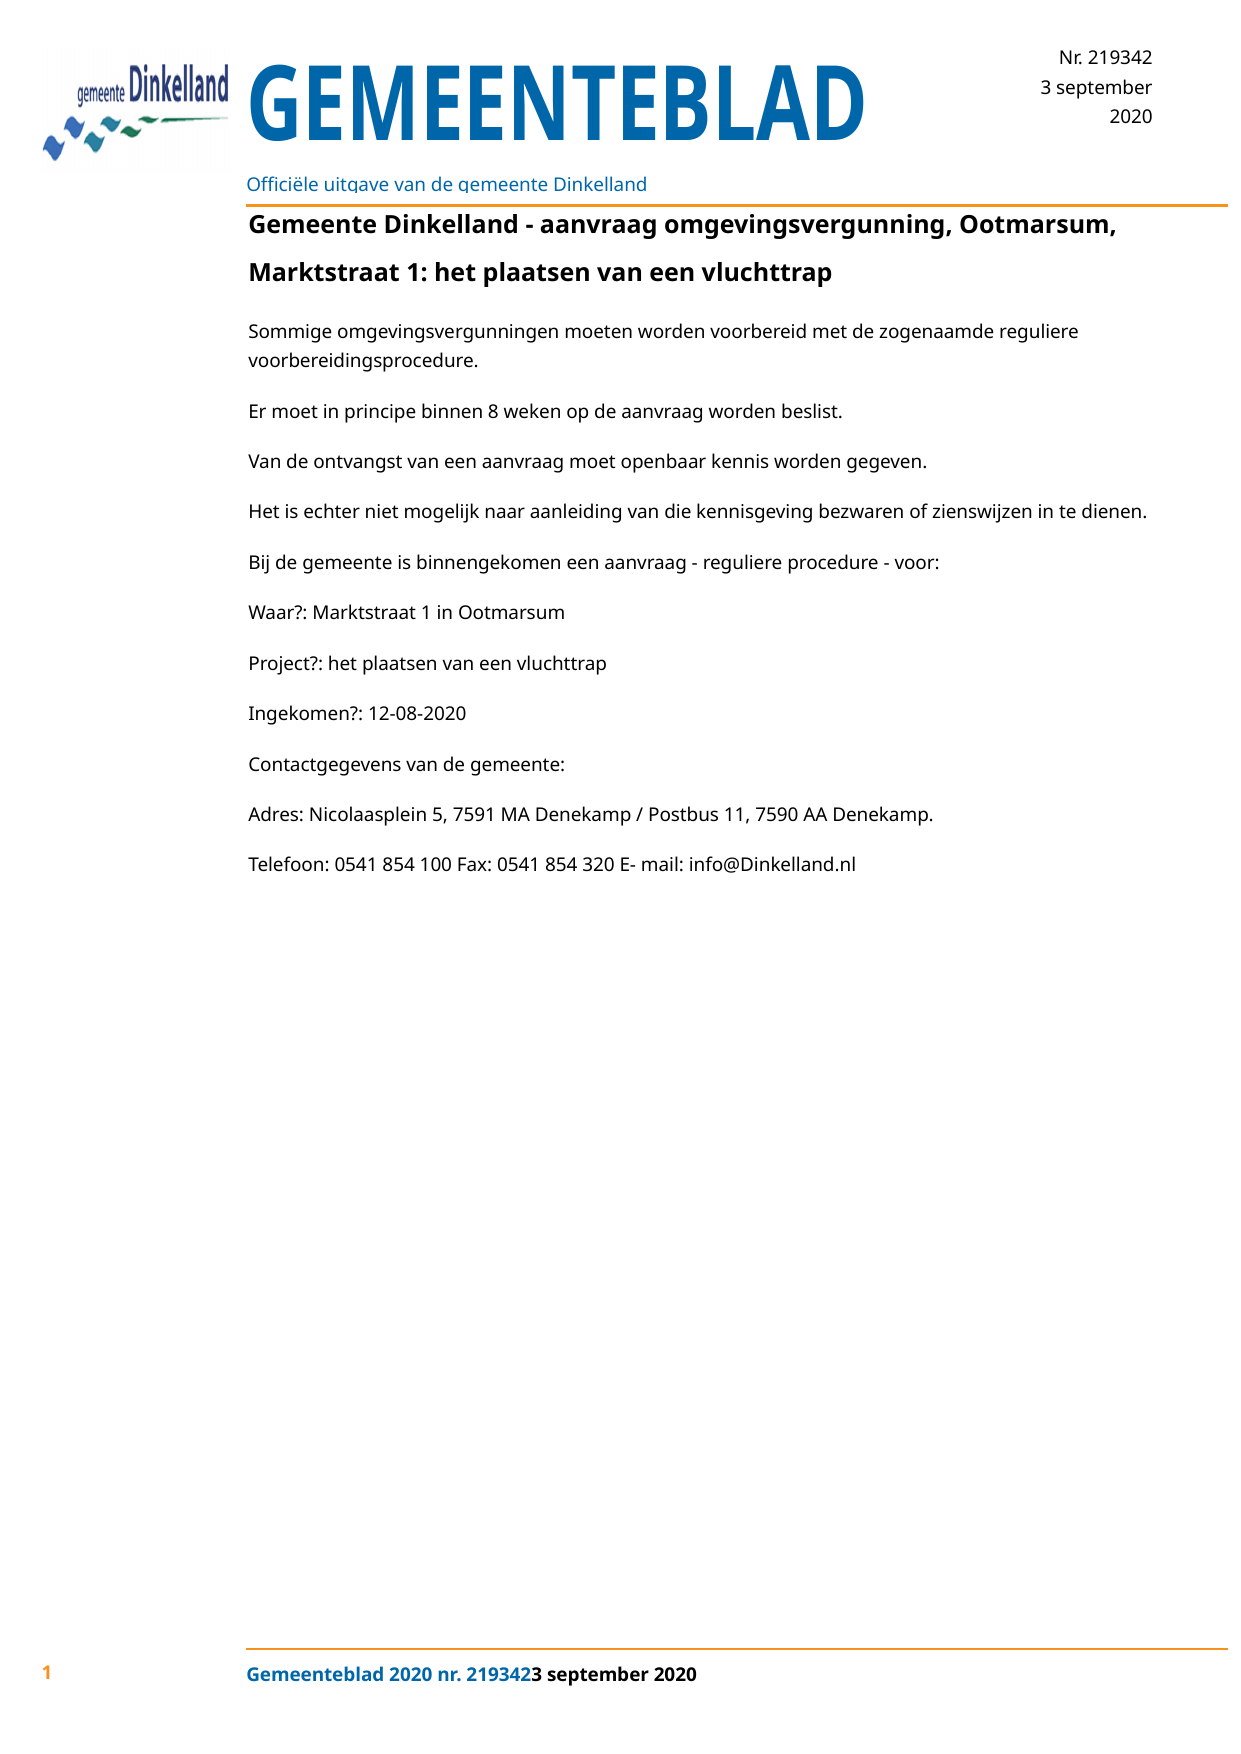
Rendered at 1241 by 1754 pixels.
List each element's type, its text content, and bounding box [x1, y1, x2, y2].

text Er moet in principe binnen 8 weken op de aanvraag worden beslist. [248, 398, 1152, 424]
text Adres: Nicolaasplein 5, 7591 MA Denekamp / Postbus 11, 7590 AA Denekamp. [248, 801, 1152, 827]
text Telefoon: 0541 854 100 Fax: 0541 854 320 E- mail: info@Dinkelland.nl [248, 852, 1152, 877]
text Het is echter niet mogelijk naar aanleiding van die kennisgeving bezwaren of zienswijzen in te dienen. [248, 499, 1152, 524]
text Contactgegevens van de gemeente: [248, 751, 1152, 777]
text Ingekomen?: 12-08-2020 [248, 700, 1152, 726]
text Bij de gemeente is binnengekomen een aanvraag - reguliere procedure - voor: [248, 549, 1152, 575]
text Project?: het plaatsen van een vluchttrap [248, 650, 1152, 676]
picture [41, 47, 231, 172]
text Sommige omgevingsvergunningen moeten worden voorbereid met de zogenaamde reguliere voorbereidingsprocedure. [248, 318, 1152, 373]
text Van de ontvangst van een aanvraag moet openbaar kennis worden gegeven. [248, 448, 1152, 474]
text Waar?: Marktstraat 1 in Ootmarsum [248, 599, 1152, 625]
text Gemeente Dinkelland - aanvraag omgevingsvergunning, Ootmarsum, Marktstraat 1: het plaatsen van een vluchttrap [248, 207, 1152, 288]
